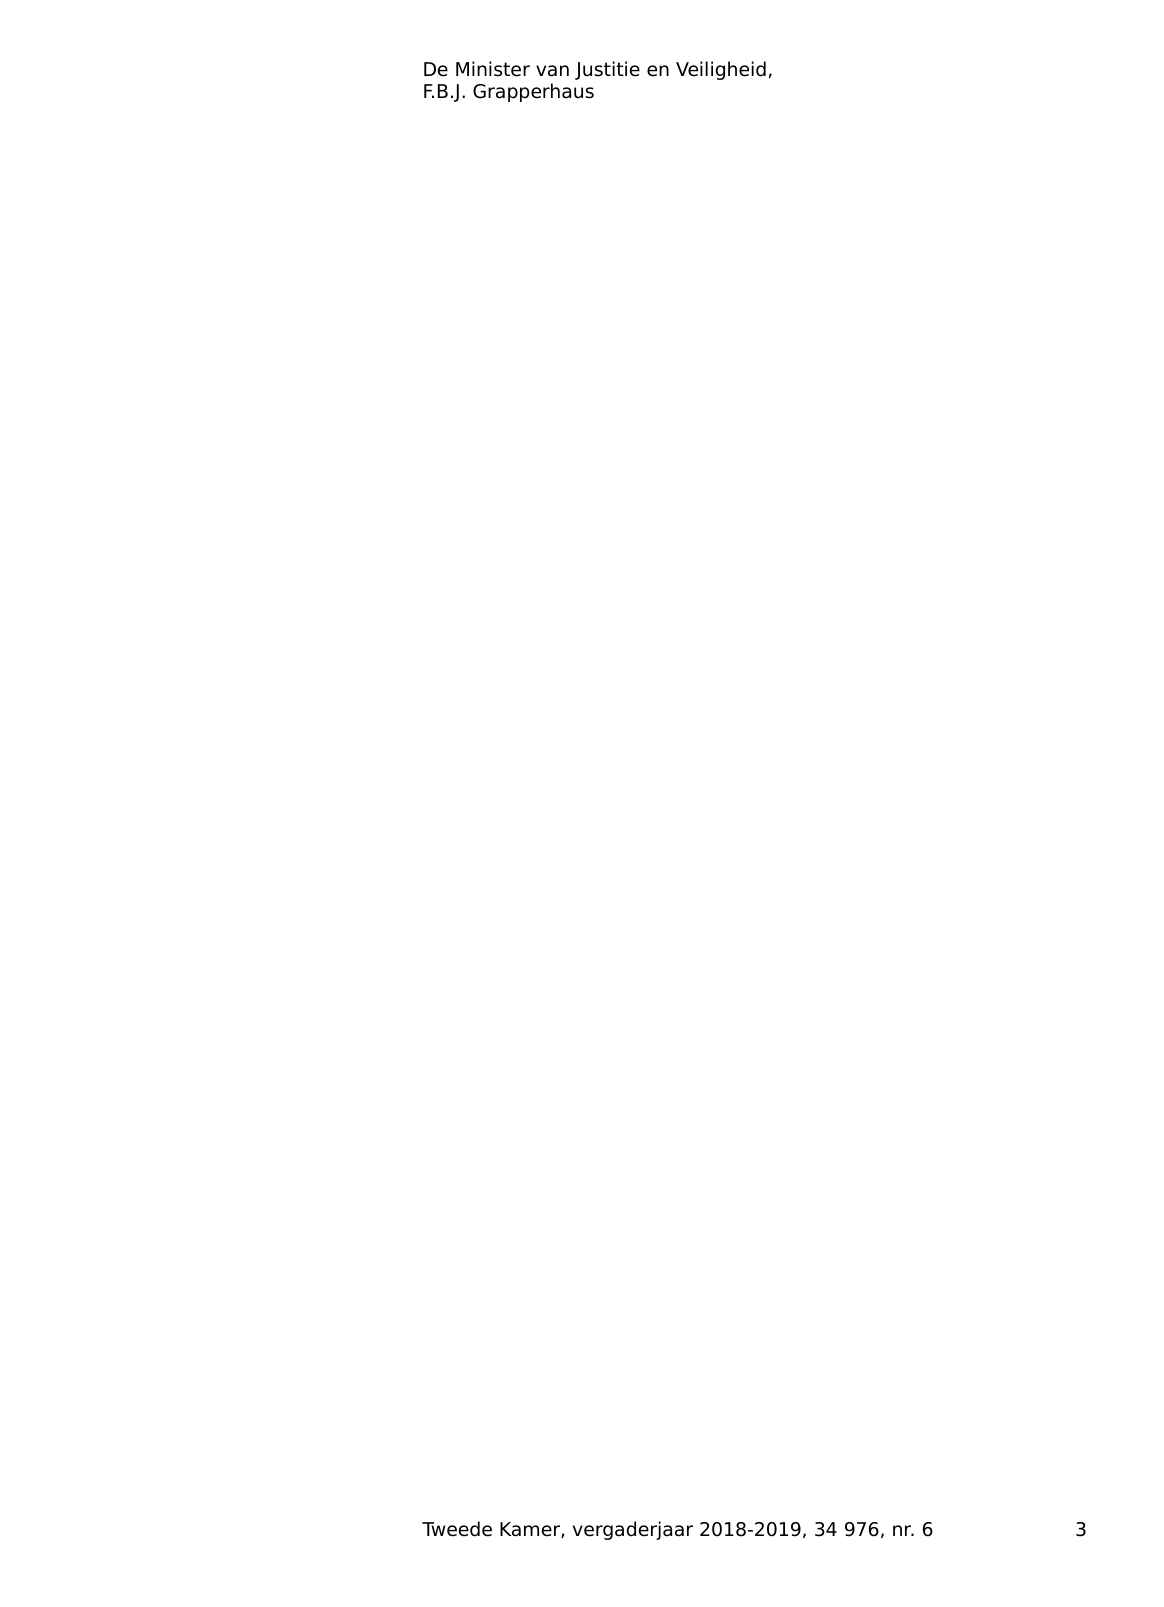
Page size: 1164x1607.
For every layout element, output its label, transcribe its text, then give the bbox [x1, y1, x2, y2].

text De Minister van Justitie en Veiligheid, F.B.J. Grapperhaus [422, 59, 1087, 103]
